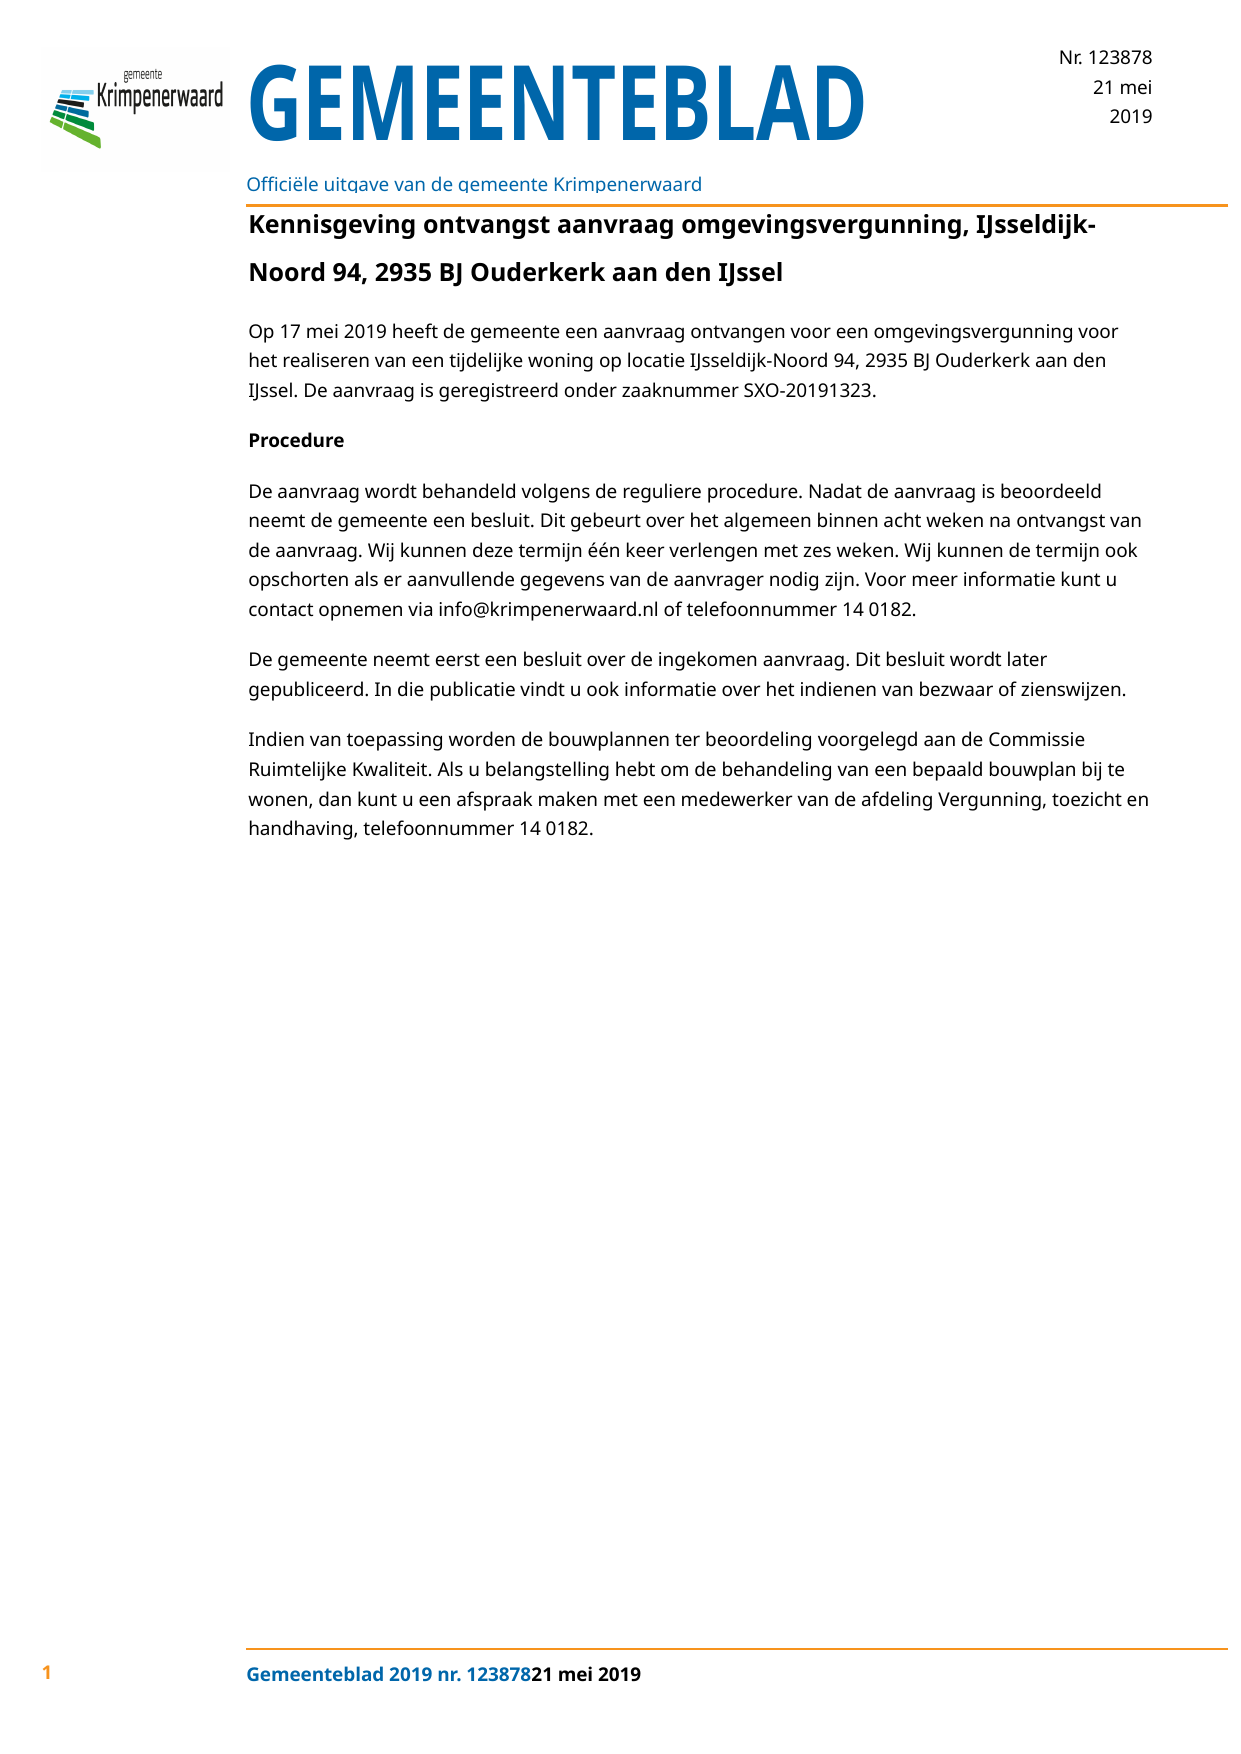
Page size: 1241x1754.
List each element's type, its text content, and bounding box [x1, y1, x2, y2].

text Kennisgeving ontvangst aanvraag omgevingsvergunning, IJsseldijk-Noord 94, 2935 BJ Ouderkerk aan den IJssel [248, 207, 1152, 288]
text Procedure [248, 427, 1152, 453]
text Op 17 mei 2019 heeft de gemeente een aanvraag ontvangen voor een omgevingsvergunning voor het realiseren van een tijdelijke woning op locatie IJsseldijk-Noord 94, 2935 BJ Ouderkerk aan den IJssel. De aanvraag is geregistreerd onder zaaknummer SXO-20191323. [248, 318, 1152, 403]
picture [41, 47, 231, 172]
text De aanvraag wordt behandeld volgens de reguliere procedure. Nadat de aanvraag is beoordeeld neemt de gemeente een besluit. Dit gebeurt over het algemeen binnen acht weken na ontvangst van de aanvraag. Wij kunnen deze termijn één keer verlengen met zes weken. Wij kunnen de termijn ook opschorten als er aanvullende gegevens van de aanvrager nodig zijn. Voor meer informatie kunt u contact opnemen via info@krimpenerwaard.nl of telefoonnummer 14 0182. [248, 478, 1152, 622]
text De gemeente neemt eerst een besluit over de ingekomen aanvraag. Dit besluit wordt later gepubliceerd. In die publicatie vindt u ook informatie over het indienen van bezwaar of zienswijzen. [248, 647, 1152, 702]
text Indien van toepassing worden de bouwplannen ter beoordeling voorgelegd aan de Commissie Ruimtelijke Kwaliteit. Als u belangstelling hebt om de behandeling van een bepaald bouwplan bij te wonen, dan kunt u een afspraak maken met een medewerker van de afdeling Vergunning, toezicht en handhaving, telefoonnummer 14 0182. [248, 727, 1152, 841]
